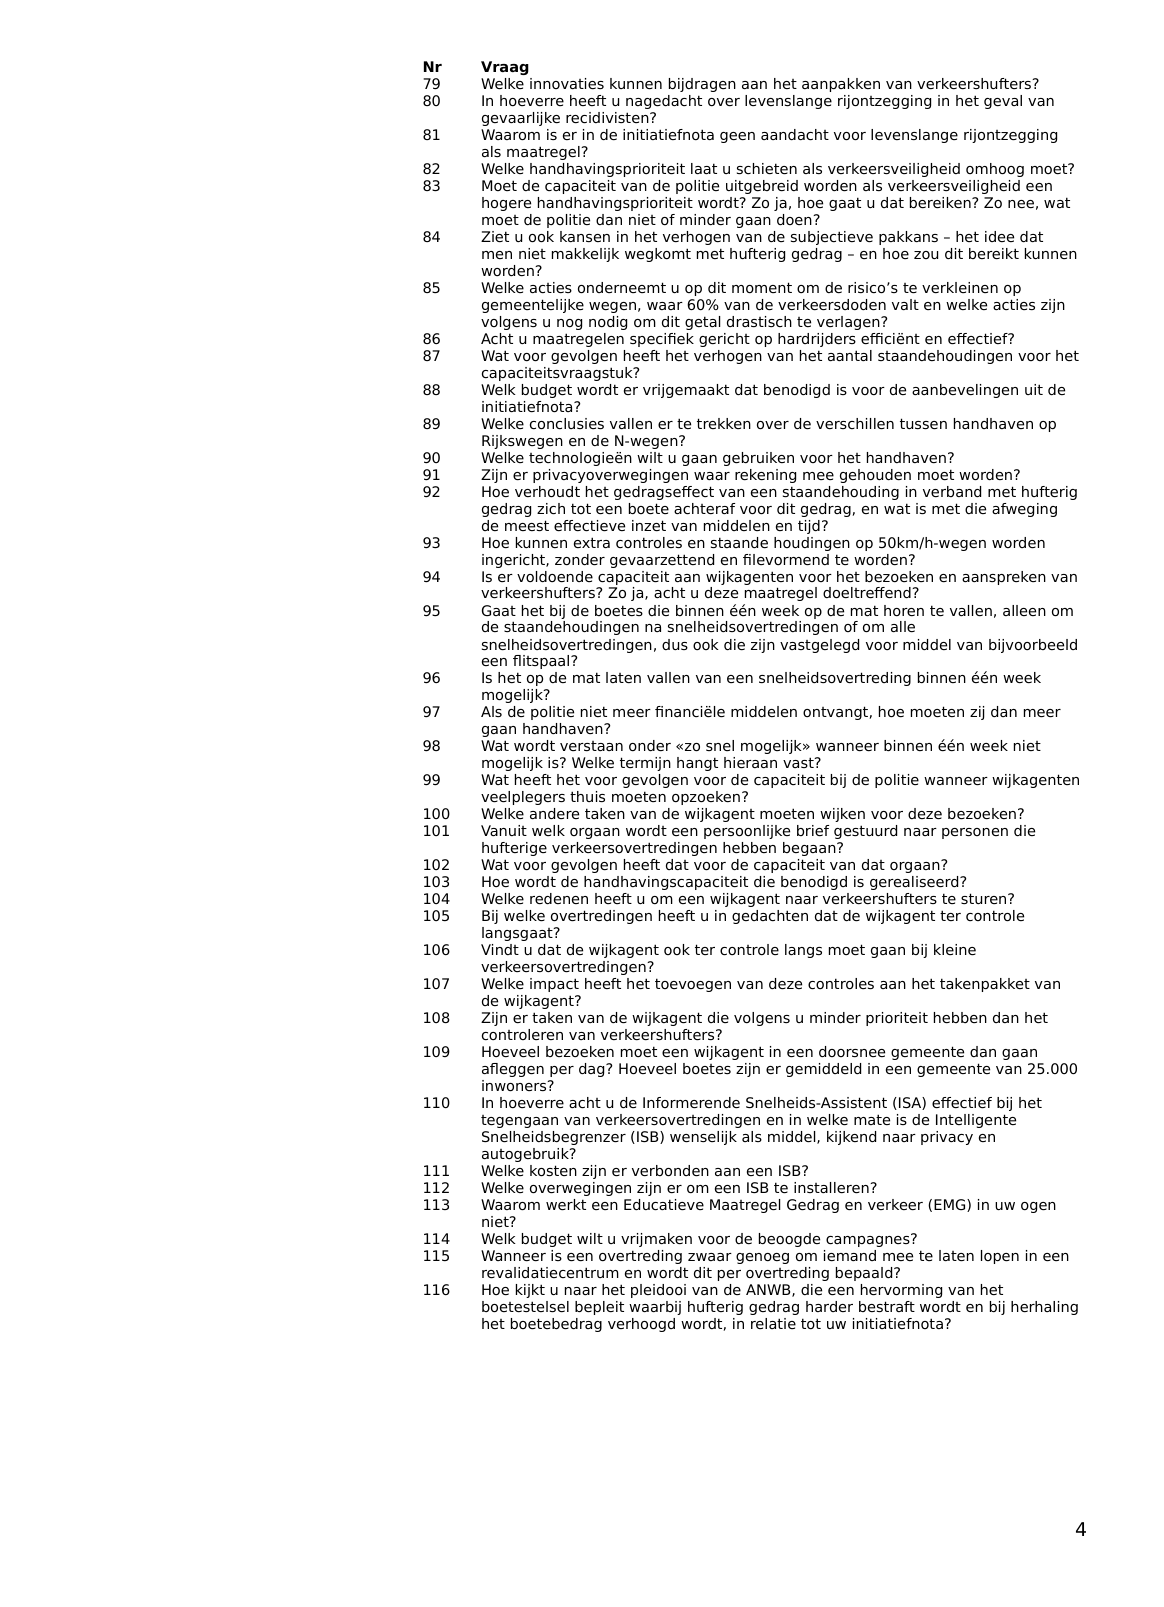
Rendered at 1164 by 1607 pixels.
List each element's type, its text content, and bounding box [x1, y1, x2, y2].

table_cell Als de politie niet meer financiële middelen ontvangt, hoe moeten zij dan meer gaan handhaven? [475, 704, 1087, 738]
table_cell 94 [422, 569, 475, 602]
table_cell 109 [422, 1044, 475, 1095]
table_cell 86 [422, 331, 475, 348]
table_header Nr [422, 59, 475, 76]
table_cell Welk budget wilt u vrijmaken voor de beoogde campagnes? [475, 1231, 1087, 1248]
table_cell 104 [422, 891, 475, 908]
table_cell Zijn er privacyoverwegingen waar rekening mee gehouden moet worden? [475, 467, 1087, 483]
table_cell 93 [422, 535, 475, 568]
table_cell 111 [422, 1163, 475, 1180]
table_header Vraag [475, 59, 1087, 76]
table_cell 110 [422, 1095, 475, 1163]
table_cell 114 [422, 1231, 475, 1248]
table_cell 98 [422, 738, 475, 772]
table_cell Waarom is er in de initiatiefnota geen aandacht voor levenslange rijontzegging als maatregel? [475, 127, 1087, 161]
table_cell Vanuit welk orgaan wordt een persoonlijke brief gestuurd naar personen die hufterige verkeersovertredingen hebben begaan? [475, 823, 1087, 857]
table_cell Welke impact heeft het toevoegen van deze controles aan het takenpakket van de wijkagent? [475, 976, 1087, 1010]
table_cell 91 [422, 467, 475, 483]
table_cell Hoe wordt de handhavingscapaciteit die benodigd is gerealiseerd? [475, 874, 1087, 891]
table_cell 97 [422, 704, 475, 738]
table_cell Hoe kijkt u naar het pleidooi van de ANWB, die een hervorming van het boetestelsel bepleit waarbij hufterig gedrag harder bestraft wordt en bij herhaling het boetebedrag verhoogd wordt, in relatie tot uw initiatiefnota? [475, 1282, 1087, 1332]
table_cell Hoe kunnen extra controles en staande houdingen op 50km/h-wegen worden ingericht, zonder gevaarzettend en filevormend te worden? [475, 535, 1087, 568]
table_cell 105 [422, 908, 475, 942]
table_cell Welke handhavingsprioriteit laat u schieten als verkeersveiligheid omhoog moet? [475, 161, 1087, 178]
table_cell Welke kosten zijn er verbonden aan een ISB? [475, 1163, 1087, 1180]
table_cell Welke acties onderneemt u op dit moment om de risico’s te verkleinen op gemeentelijke wegen, waar 60% van de verkeersdoden valt en welke acties zijn volgens u nog nodig om dit getal drastisch te verlagen? [475, 280, 1087, 331]
table_cell Welke conclusies vallen er te trekken over de verschillen tussen handhaven op Rijkswegen en de N-wegen? [475, 416, 1087, 449]
table_cell Wat heeft het voor gevolgen voor de capaciteit bij de politie wanneer wijkagenten veelplegers thuis moeten opzoeken? [475, 772, 1087, 806]
table_cell Wat wordt verstaan onder «zo snel mogelijk» wanneer binnen één week niet mogelijk is? Welke termijn hangt hieraan vast? [475, 738, 1087, 772]
table_cell 96 [422, 670, 475, 704]
table_cell 87 [422, 348, 475, 382]
table_cell 101 [422, 823, 475, 857]
table_cell Welke redenen heeft u om een wijkagent naar verkeershufters te sturen? [475, 891, 1087, 908]
table_cell In hoeverre heeft u nagedacht over levenslange rijontzegging in het geval van gevaarlijke recidivisten? [475, 93, 1087, 127]
table_cell Wanneer is een overtreding zwaar genoeg om iemand mee te laten lopen in een revalidatiecentrum en wordt dit per overtreding bepaald? [475, 1248, 1087, 1282]
table_cell 100 [422, 806, 475, 823]
table_cell 99 [422, 772, 475, 806]
table_cell 108 [422, 1010, 475, 1044]
table_cell 89 [422, 416, 475, 449]
table_cell Is het op de mat laten vallen van een snelheidsovertreding binnen één week mogelijk? [475, 670, 1087, 704]
table_cell 115 [422, 1248, 475, 1282]
table_cell Welke innovaties kunnen bijdragen aan het aanpakken van verkeershufters? [475, 76, 1087, 93]
table_cell Hoeveel bezoeken moet een wijkagent in een doorsnee gemeente dan gaan afleggen per dag? Hoeveel boetes zijn er gemiddeld in een gemeente van 25.000 inwoners? [475, 1044, 1087, 1095]
table_cell Wat voor gevolgen heeft het verhogen van het aantal staandehoudingen voor het capaciteitsvraagstuk? [475, 348, 1087, 382]
table_cell 85 [422, 280, 475, 331]
table_cell 106 [422, 942, 475, 976]
table_cell 79 [422, 76, 475, 93]
table_cell Moet de capaciteit van de politie uitgebreid worden als verkeersveiligheid een hogere handhavingsprioriteit wordt? Zo ja, hoe gaat u dat bereiken? Zo nee, wat moet de politie dan niet of minder gaan doen? [475, 178, 1087, 229]
table_cell Ziet u ook kansen in het verhogen van de subjectieve pakkans – het idee dat men niet makkelijk wegkomt met hufterig gedrag – en hoe zou dit bereikt kunnen worden? [475, 229, 1087, 280]
table_cell 107 [422, 976, 475, 1010]
table_cell Bij welke overtredingen heeft u in gedachten dat de wijkagent ter controle langsgaat? [475, 908, 1087, 942]
table_cell 90 [422, 450, 475, 467]
table_cell 92 [422, 484, 475, 534]
table_cell 103 [422, 874, 475, 891]
table_cell 84 [422, 229, 475, 280]
table_cell Welke overwegingen zijn er om een ISB te installeren? [475, 1180, 1087, 1197]
table_cell Acht u maatregelen specifiek gericht op hardrijders efficiënt en effectief? [475, 331, 1087, 348]
table_cell 80 [422, 93, 475, 127]
table_cell 95 [422, 603, 475, 670]
table_cell Waarom werkt een Educatieve Maatregel Gedrag en verkeer (EMG) in uw ogen niet? [475, 1197, 1087, 1231]
table_cell Is er voldoende capaciteit aan wijkagenten voor het bezoeken en aanspreken van verkeershufters? Zo ja, acht u deze maatregel doeltreffend? [475, 569, 1087, 602]
table_cell 88 [422, 382, 475, 416]
table_cell 83 [422, 178, 475, 229]
table_cell 116 [422, 1282, 475, 1332]
table_cell 82 [422, 161, 475, 178]
table_cell Welk budget wordt er vrijgemaakt dat benodigd is voor de aanbevelingen uit de initiatiefnota? [475, 382, 1087, 416]
table_cell 81 [422, 127, 475, 161]
table_cell Vindt u dat de wijkagent ook ter controle langs moet gaan bij kleine verkeersovertredingen? [475, 942, 1087, 976]
table_cell Hoe verhoudt het gedragseffect van een staandehouding in verband met hufterig gedrag zich tot een boete achteraf voor dit gedrag, en wat is met die afweging de meest effectieve inzet van middelen en tijd? [475, 484, 1087, 534]
table_cell Gaat het bij de boetes die binnen één week op de mat horen te vallen, alleen om de staandehoudingen na snelheidsovertredingen of om alle snelheidsovertredingen, dus ook die zijn vastgelegd voor middel van bijvoorbeeld een flitspaal? [475, 603, 1087, 670]
table_cell Wat voor gevolgen heeft dat voor de capaciteit van dat orgaan? [475, 857, 1087, 874]
table_cell 112 [422, 1180, 475, 1197]
table_cell Zijn er taken van de wijkagent die volgens u minder prioriteit hebben dan het controleren van verkeershufters? [475, 1010, 1087, 1044]
table_cell Welke andere taken van de wijkagent moeten wijken voor deze bezoeken? [475, 806, 1087, 823]
table_cell Welke technologieën wilt u gaan gebruiken voor het handhaven? [475, 450, 1087, 467]
table_cell 102 [422, 857, 475, 874]
table_cell 113 [422, 1197, 475, 1231]
table_cell In hoeverre acht u de Informerende Snelheids-Assistent (ISA) effectief bij het tegengaan van verkeersovertredingen en in welke mate is de Intelligente Snelheidsbegrenzer (ISB) wenselijk als middel, kijkend naar privacy en autogebruik? [475, 1095, 1087, 1163]
